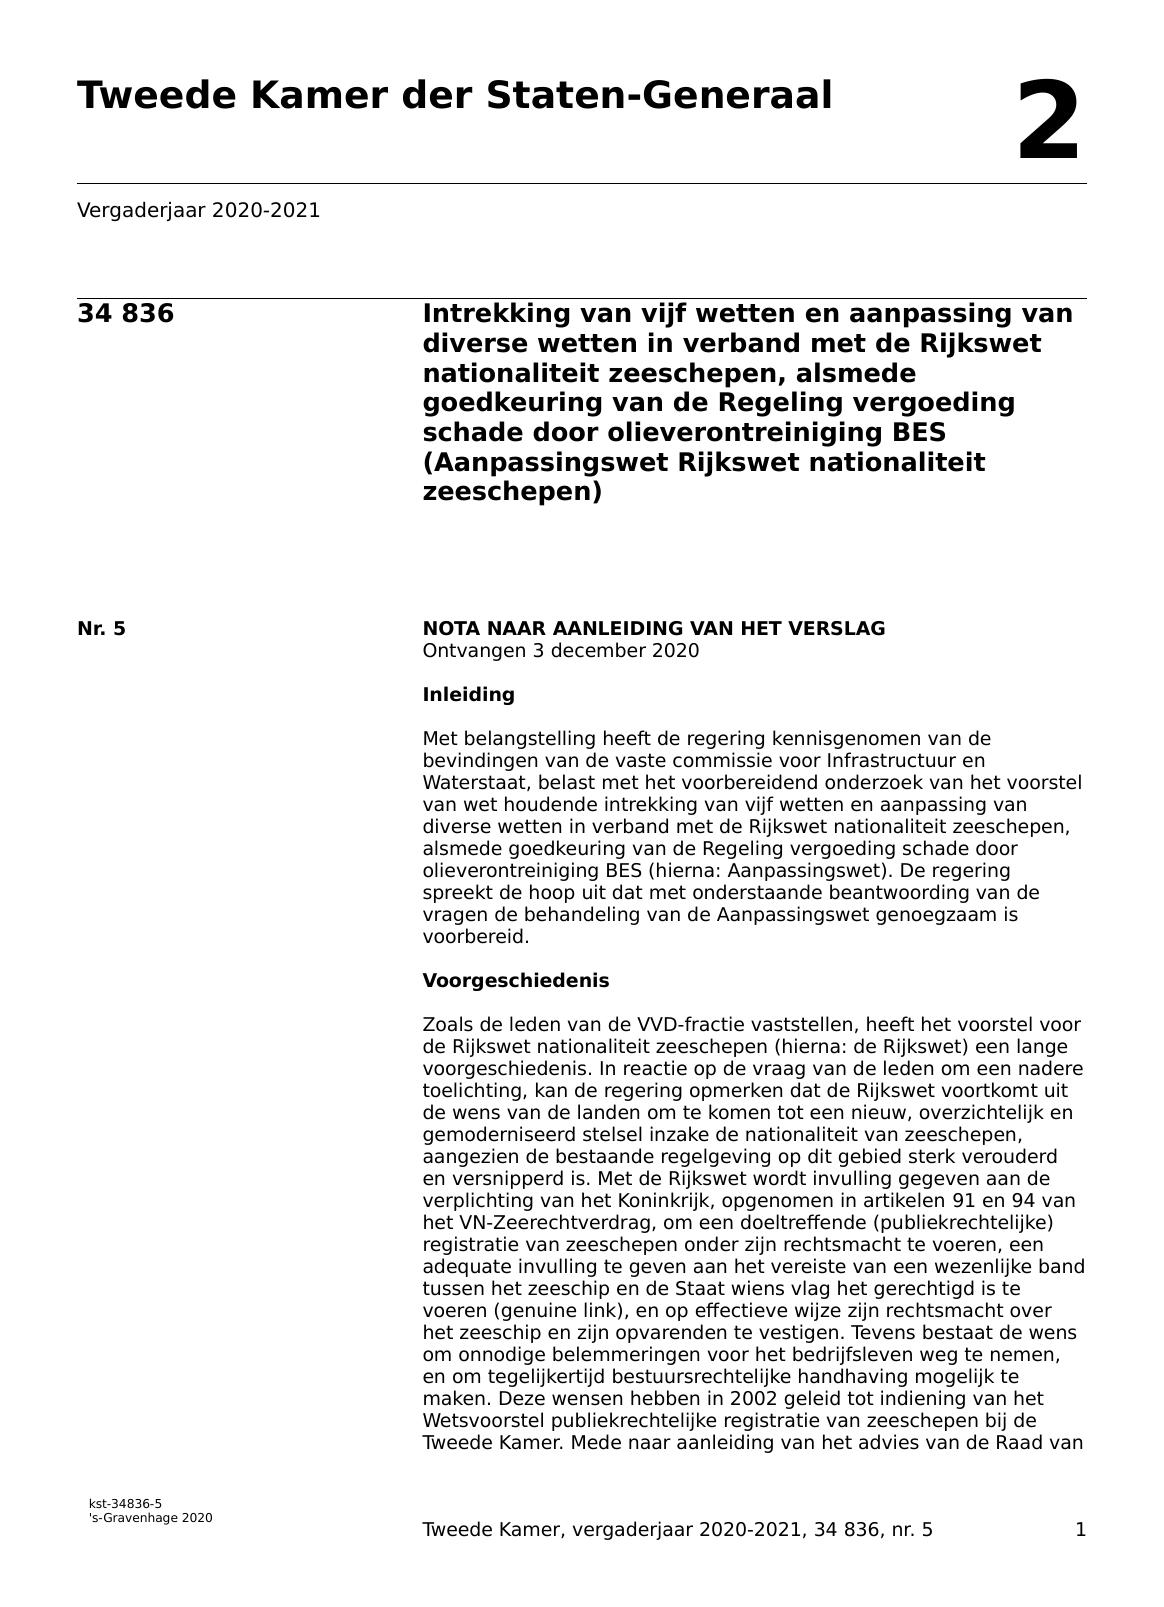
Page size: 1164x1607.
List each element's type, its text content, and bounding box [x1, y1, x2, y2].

table_header Tweede Kamer der Staten-Generaal [77, 59, 886, 183]
table_header 2 [886, 59, 1087, 183]
subtitle 34 836 Intrekking van vijf wetten en aanpassing van diverse wetten in verband met de Rijkswet nationaliteit zeeschepen, alsmede goedkeuring van de Regeling vergoeding schade door olieverontreiniging BES (Aanpassingswet Rijkswet nationaliteit zeeschepen) [77, 299, 1087, 507]
text 's-Gravenhage 2020 [88, 1511, 323, 1525]
subtitle Voorgeschiedenis [422, 970, 1087, 992]
text Zoals de leden van de VVD-fractie vaststellen, heeft het voorstel voor de Rijkswet nationaliteit zeeschepen (hierna: de Rijkswet) een lange voorgeschiedenis. In reactie op de vraag van de leden om een nadere toelichting, kan de regering opmerken dat de Rijkswet voortkomt uit de wens van de landen om te komen tot een nieuw, overzichtelijk en gemoderniseerd stelsel inzake de nationaliteit van zeeschepen, aangezien de bestaande regelgeving op dit gebied sterk verouderd en versnipperd is. Met de Rijkswet wordt invulling gegeven aan de verplichting van het Koninkrijk, opgenomen in artikelen 91 en 94 van het VN-Zeerechtverdrag, om een doeltreffende (publiekrechtelijke) registratie van zeeschepen onder zijn rechtsmacht te voeren, een adequate invulling te geven aan het vereiste van een wezenlijke band tussen het zeeschip en de Staat wiens vlag het gerechtigd is te voeren (genuine link), en op effectieve wijze zijn rechtsmacht over het zeeschip en zijn opvarenden te vestigen. Tevens bestaat de wens om onnodige belemmeringen voor het bedrijfsleven weg te nemen, en om tegelijkertijd bestuursrechtelijke handhaving mogelijk te maken. Deze wensen hebben in 2002 geleid tot indiening van het Wetsvoorstel publiekrechtelijke registratie van zeeschepen bij de Tweede Kamer. Mede naar aanleiding van het advies van de Raad van [422, 1014, 1087, 1454]
subtitle Nr. 5 NOTA NAAR AANLEIDING VAN HET VERSLAG [77, 618, 1087, 640]
text Met belangstelling heeft de regering kennisgenomen van de bevindingen van de vaste commissie voor Infrastructuur en Waterstaat, belast met het voorbereidend onderzoek van het voorstel van wet houdende intrekking van vijf wetten en aanpassing van diverse wetten in verband met de Rijkswet nationaliteit zeeschepen, alsmede goedkeuring van de Regeling vergoeding schade door olieverontreiniging BES (hierna: Aanpassingswet). De regering spreekt de hoop uit dat met onderstaande beantwoording van de vragen de behandeling van de Aanpassingswet genoegzaam is voorbereid. [422, 728, 1087, 948]
subtitle Inleiding [422, 684, 1087, 706]
text Ontvangen 3 december 2020 [422, 640, 1087, 662]
text kst-34836-5 [88, 1497, 323, 1511]
table_cell Vergaderjaar 2020-2021 [77, 184, 1087, 298]
